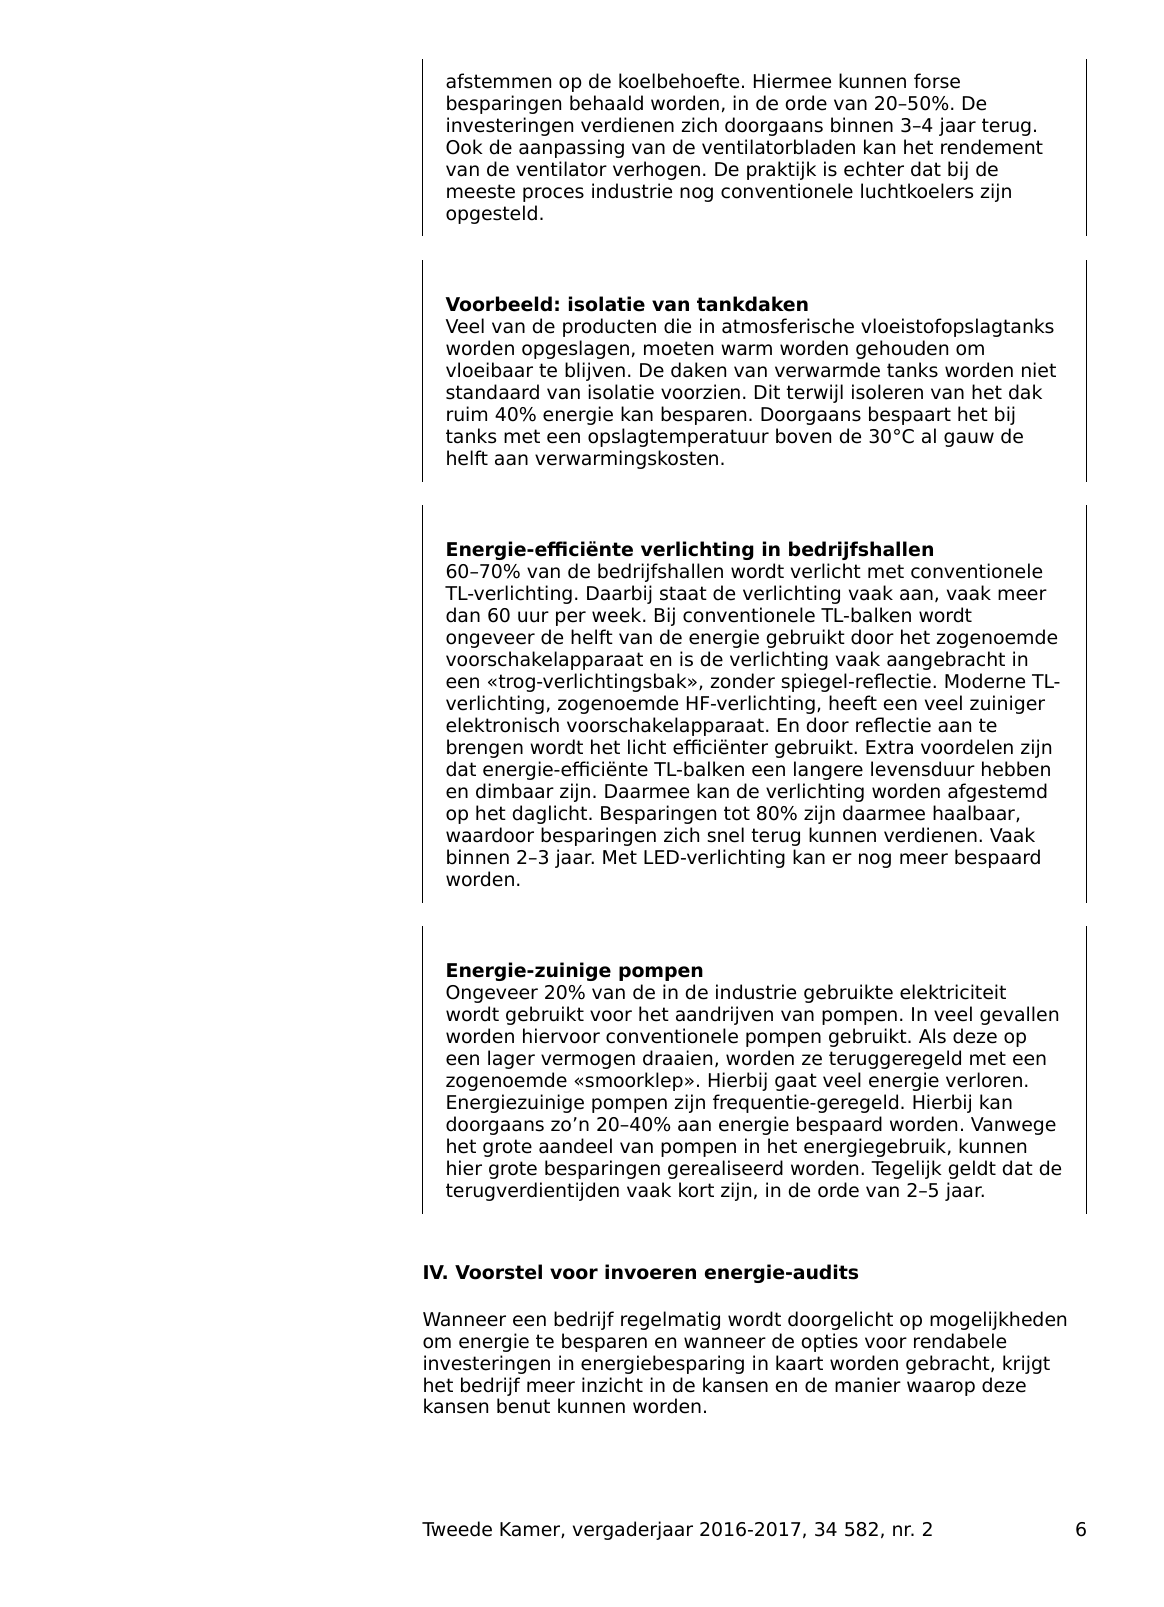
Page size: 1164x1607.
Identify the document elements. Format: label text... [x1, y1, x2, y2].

text Wanneer een bedrijf regelmatig wordt doorgelicht op mogelijkheden om energie te besparen en wanneer de opties voor rendabele investeringen in energiebesparing in kaart worden gebracht, krijgt het bedrijf meer inzicht in de kansen en de manier waarop deze kansen benut kunnen worden. [422, 1308, 1087, 1418]
table_header Energie-zuinige pompen Ongeveer 20% van de in de industrie gebruikte elektriciteit wordt gebruikt voor het aandrijven van pompen. In veel gevallen worden hiervoor conventionele pompen gebruikt. Als deze op een lager vermogen draaien, worden ze teruggeregeld met een zogenoemde «smoorklep». Hierbij gaat veel energie verloren. Energiezuinige pompen zijn frequentie-geregeld. Hierbij kan doorgaans zo’n 20–40% aan energie bespaard worden. Vanwege het grote aandeel van pompen in het energiegebruik, kunnen hier grote besparingen gerealiseerd worden. Tegelijk geldt dat de terugverdientijden vaak kort zijn, in de orde van 2–5 jaar. [423, 926, 1086, 1214]
table_header Voorbeeld: isolatie van tankdaken Veel van de producten die in atmosferische vloeistofopslagtanks worden opgeslagen, moeten warm worden gehouden om vloeibaar te blijven. De daken van verwarmde tanks worden niet standaard van isolatie voorzien. Dit terwijl isoleren van het dak ruim 40% energie kan besparen. Doorgaans bespaart het bij tanks met een opslagtemperatuur boven de 30°C al gauw de helft aan verwarmingskosten. [423, 260, 1086, 482]
subtitle IV. Voorstel voor invoeren energie-audits [422, 1262, 1087, 1283]
table_header Energie-efficiënte verlichting in bedrijfshallen 60–70% van de bedrijfshallen wordt verlicht met conventionele TL-verlichting. Daarbij staat de verlichting vaak aan, vaak meer dan 60 uur per week. Bij conventionele TL-balken wordt ongeveer de helft van de energie gebruikt door het zogenoemde voorschakelapparaat en is de verlichting vaak aangebracht in een «trog-verlichtingsbak», zonder spiegel-reflectie. Moderne TL-verlichting, zogenoemde HF-verlichting, heeft een veel zuiniger elektronisch voorschakelapparaat. En door reflectie aan te brengen wordt het licht efficiënter gebruikt. Extra voordelen zijn dat energie-efficiënte TL-balken een langere levensduur hebben en dimbaar zijn. Daarmee kan de verlichting worden afgestemd op het daglicht. Besparingen tot 80% zijn daarmee haalbaar, waardoor besparingen zich snel terug kunnen verdienen. Vaak binnen 2–3 jaar. Met LED-verlichting kan er nog meer bespaard worden. [423, 505, 1086, 903]
table_header afstemmen op de koelbehoefte. Hiermee kunnen forse besparingen behaald worden, in de orde van 20–50%. De investeringen verdienen zich doorgaans binnen 3–4 jaar terug. Ook de aanpassing van de ventilatorbladen kan het rendement van de ventilator verhogen. De praktijk is echter dat bij de meeste proces industrie nog conventionele luchtkoelers zijn opgesteld. [423, 59, 1086, 236]
